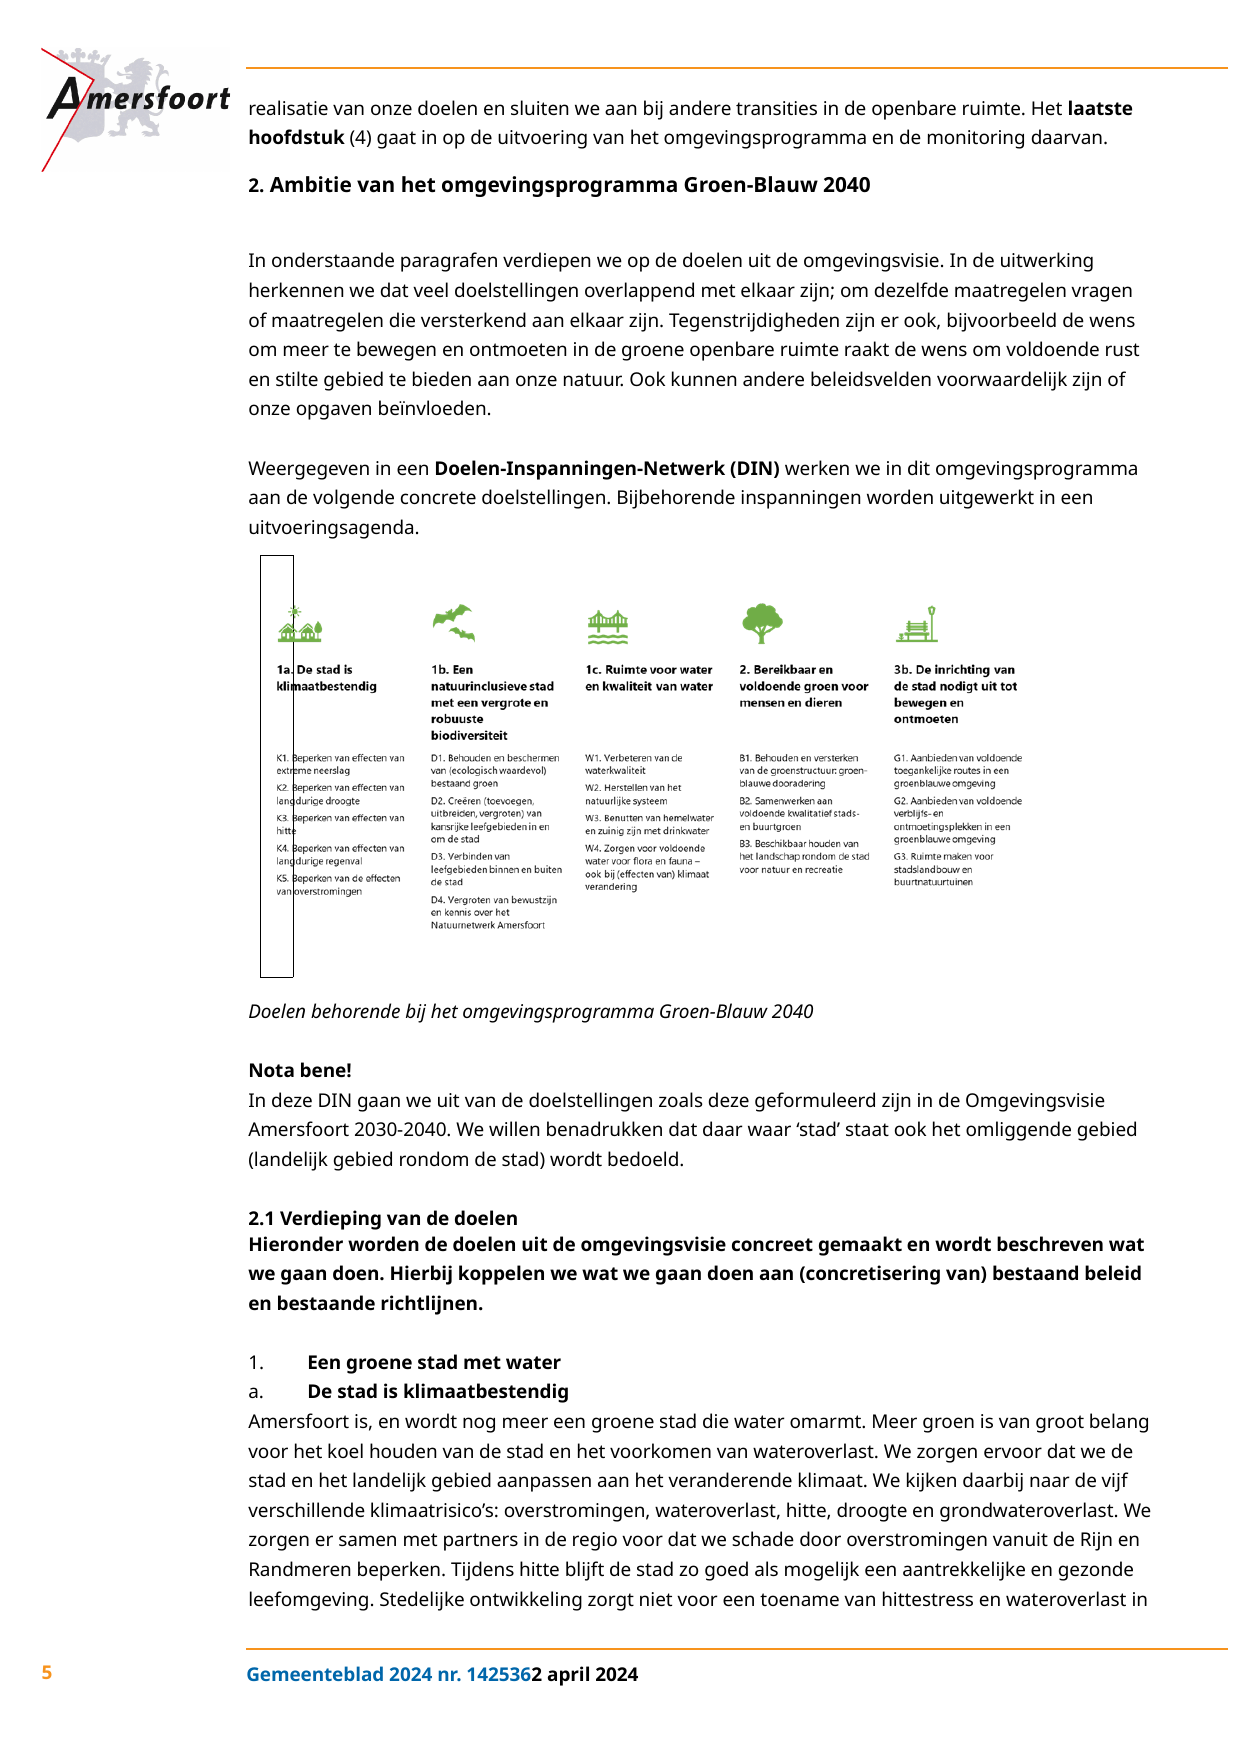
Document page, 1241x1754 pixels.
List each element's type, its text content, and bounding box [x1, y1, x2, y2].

text Hieronder worden de doelen uit de omgevingsvisie concreet gemaakt en wordt beschreven wat we gaan doen. Hierbij koppelen we wat we gaan doen aan (concretisering van) bestaand beleid en bestaande richtlijnen. [248, 1231, 1152, 1316]
text Amersfoort is, en wordt nog meer een groene stad die water omarmt. Meer groen is van groot belang voor het koel houden van de stad en het voorkomen van wateroverlast. We zorgen ervoor dat we de stad en het landelijk gebied aanpassen aan het veranderende klimaat. We kijken daarbij naar de vijf verschillende klimaatrisico’s: overstromingen, wateroverlast, hitte, droogte en grondwateroverlast. We zorgen er samen met partners in de regio voor dat we schade door overstromingen vanuit de Rijn en Randmeren beperken. Tijdens hitte blijft de stad zo goed als mogelijk een aantrekkelijke en gezonde leefomgeving. Stedelijke ontwikkeling zorgt niet voor een toename van hittestress en wateroverlast in [248, 1408, 1152, 1612]
text Doelen behorende bij het omgevingsprogramma Groen-Blauw 2040 [248, 998, 1152, 1024]
text 2.1 Verdieping van de doelen [248, 1205, 1152, 1231]
text Nota bene! [248, 1057, 1152, 1083]
text realisatie van onze doelen en sluiten we aan bij andere transities in de openbare ruimte. Het laatste hoofdstuk (4) gaat in op de uitvoering van het omgevingsprogramma en de monitoring daarvan. [248, 95, 1152, 150]
text In onderstaande paragrafen verdiepen we op de doelen uit de omgevingsvisie. In de uitwerking herkennen we dat veel doelstellingen overlappend met elkaar zijn; om dezelfde maatregelen vragen of maatregelen die versterkend aan elkaar zijn. Tegenstrijdigheden zijn er ook, bijvoorbeeld de wens om meer te bewegen en ontmoeten in de groene openbare ruimte raakt de wens om voldoende rust en stilte gebied te bieden aan onze natuur. Ook kunnen andere beleidsvelden voorwaardelijk zijn of onze opgaven beïnvloeden. [248, 248, 1152, 421]
list De stad is klimaatbestendig [248, 1379, 1152, 1404]
text In deze DIN gaan we uit van de doelstellingen zoals deze geformuleerd zijn in de Omgevingsvisie Amersfoort 2030-2040. We willen benadrukken dat daar waar ‘stad’ staat ook het omliggende gebied (landelijk gebied rondom de stad) wordt bedoeld. [248, 1087, 1152, 1172]
text Weergegeven in een Doelen-Inspanningen-Netwerk (DIN) werken we in dit omgevingsprogramma aan de volgende concrete doelstellingen. Bijbehorende inspanningen worden uitgewerkt in een uitvoeringsagenda. [248, 455, 1152, 540]
list Een groene stad met water [248, 1349, 1152, 1375]
text 2. Ambitie van het omgevingsprogramma Groen-Blauw 2040 [248, 170, 1152, 198]
picture [41, 47, 231, 172]
picture [268, 564, 1031, 968]
